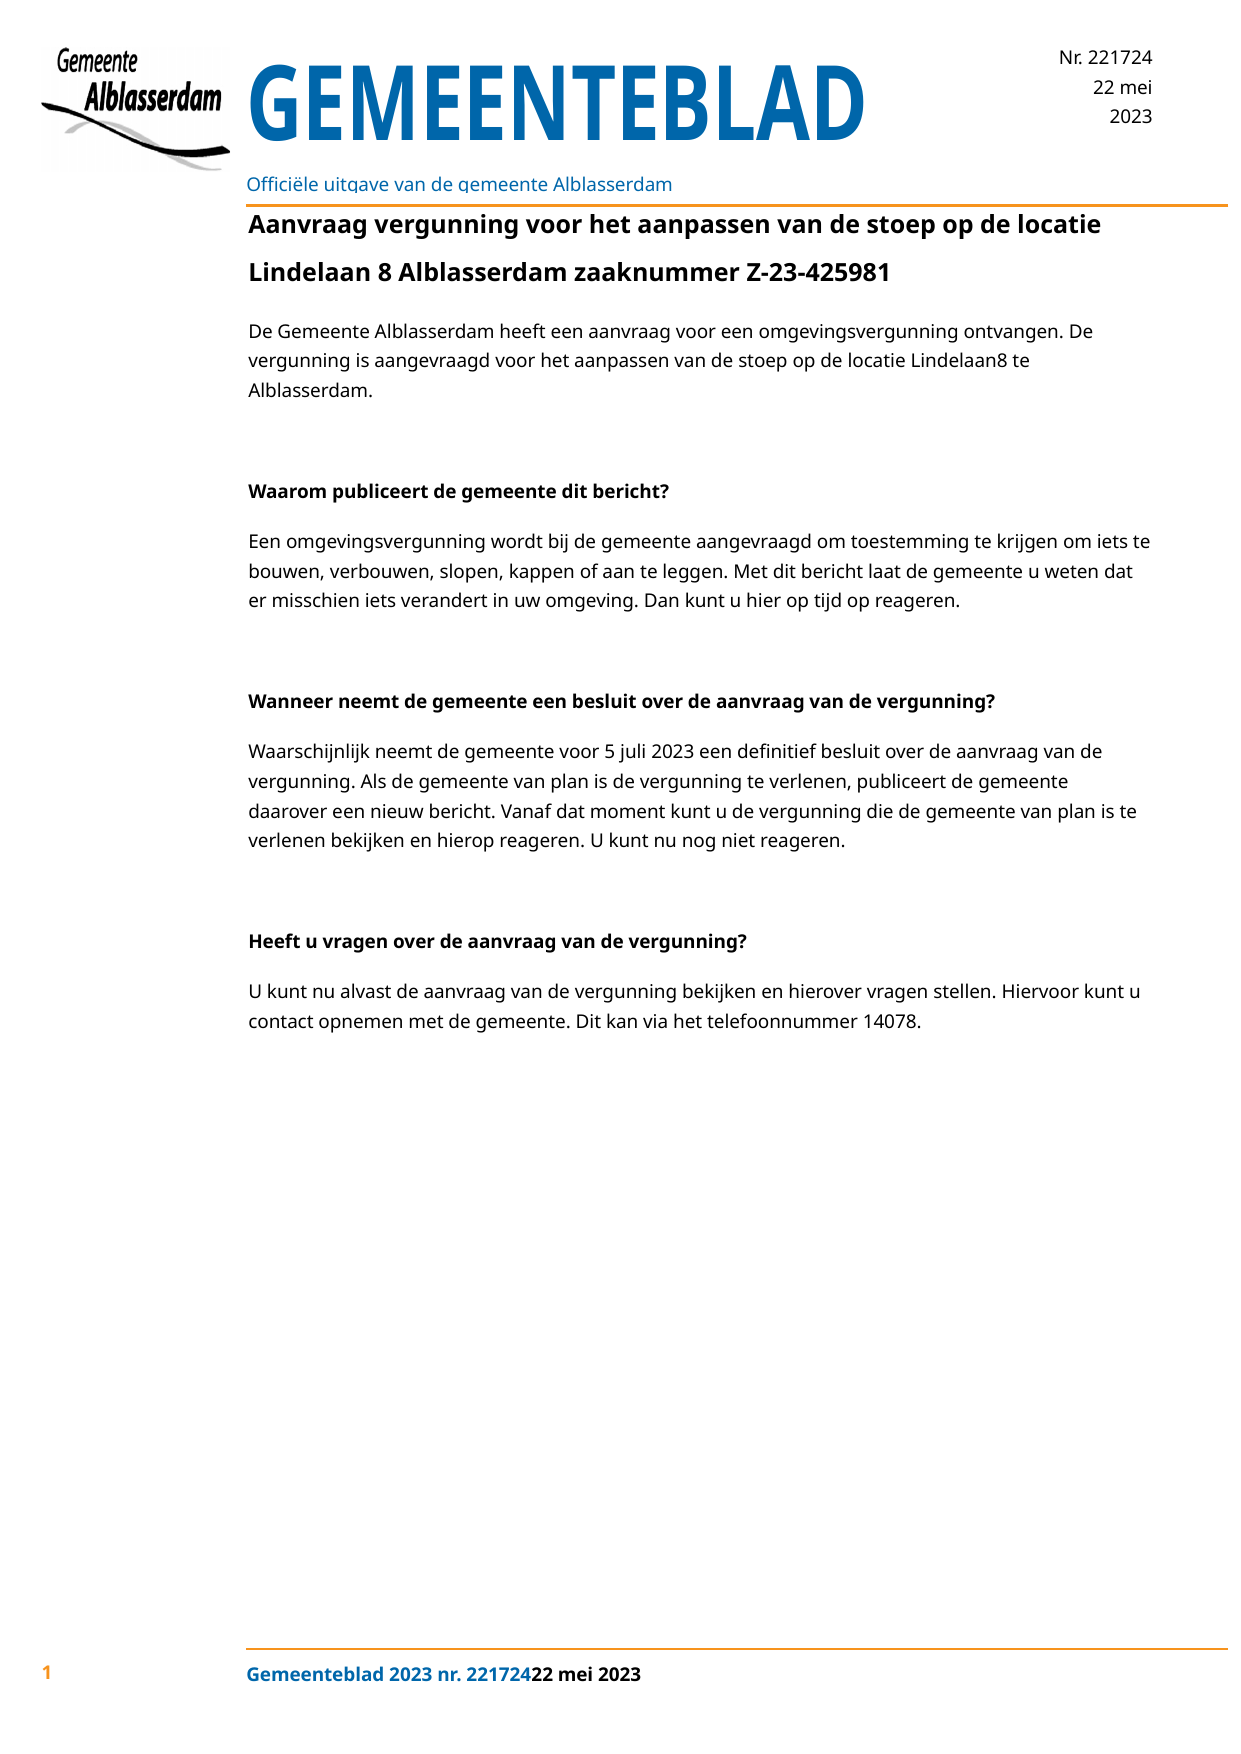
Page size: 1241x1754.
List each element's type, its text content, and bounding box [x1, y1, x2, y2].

text Wanneer neemt de gemeente een besluit over de aanvraag van de vergunning? [248, 688, 1152, 714]
text Waarschijnlijk neemt de gemeente voor 5 juli 2023 een definitief besluit over de aanvraag van de vergunning. Als de gemeente van plan is de vergunning te verlenen, publiceert de gemeente daarover een nieuw bericht. Vanaf dat moment kunt u de vergunning die de gemeente van plan is te verlenen bekijken en hierop reageren. U kunt nu nog niet reageren. [248, 739, 1152, 853]
text Een omgevingsvergunning wordt bij de gemeente aangevraagd om toestemming te krijgen om iets te bouwen, verbouwen, slopen, kappen of aan te leggen. Met dit bericht laat de gemeente u weten dat er misschien iets verandert in uw omgeving. Dan kunt u hier op tijd op reageren. [248, 528, 1152, 613]
text De Gemeente Alblasserdam heeft een aanvraag voor een omgevingsvergunning ontvangen. De vergunning is aangevraagd voor het aanpassen van de stoep op de locatie Lindelaan8 te Alblasserdam. [248, 318, 1152, 403]
text Waarom publiceert de gemeente dit bericht? [248, 478, 1152, 504]
picture [41, 47, 231, 172]
text Heeft u vragen over de aanvraag van de vergunning? [248, 928, 1152, 954]
text Aanvraag vergunning voor het aanpassen van de stoep op de locatie Lindelaan 8 Alblasserdam zaaknummer Z-23-425981 [248, 207, 1152, 288]
text U kunt nu alvast de aanvraag van de vergunning bekijken en hierover vragen stellen. Hiervoor kunt u contact opnemen met de gemeente. Dit kan via het telefoonnummer 14078. [248, 979, 1152, 1034]
